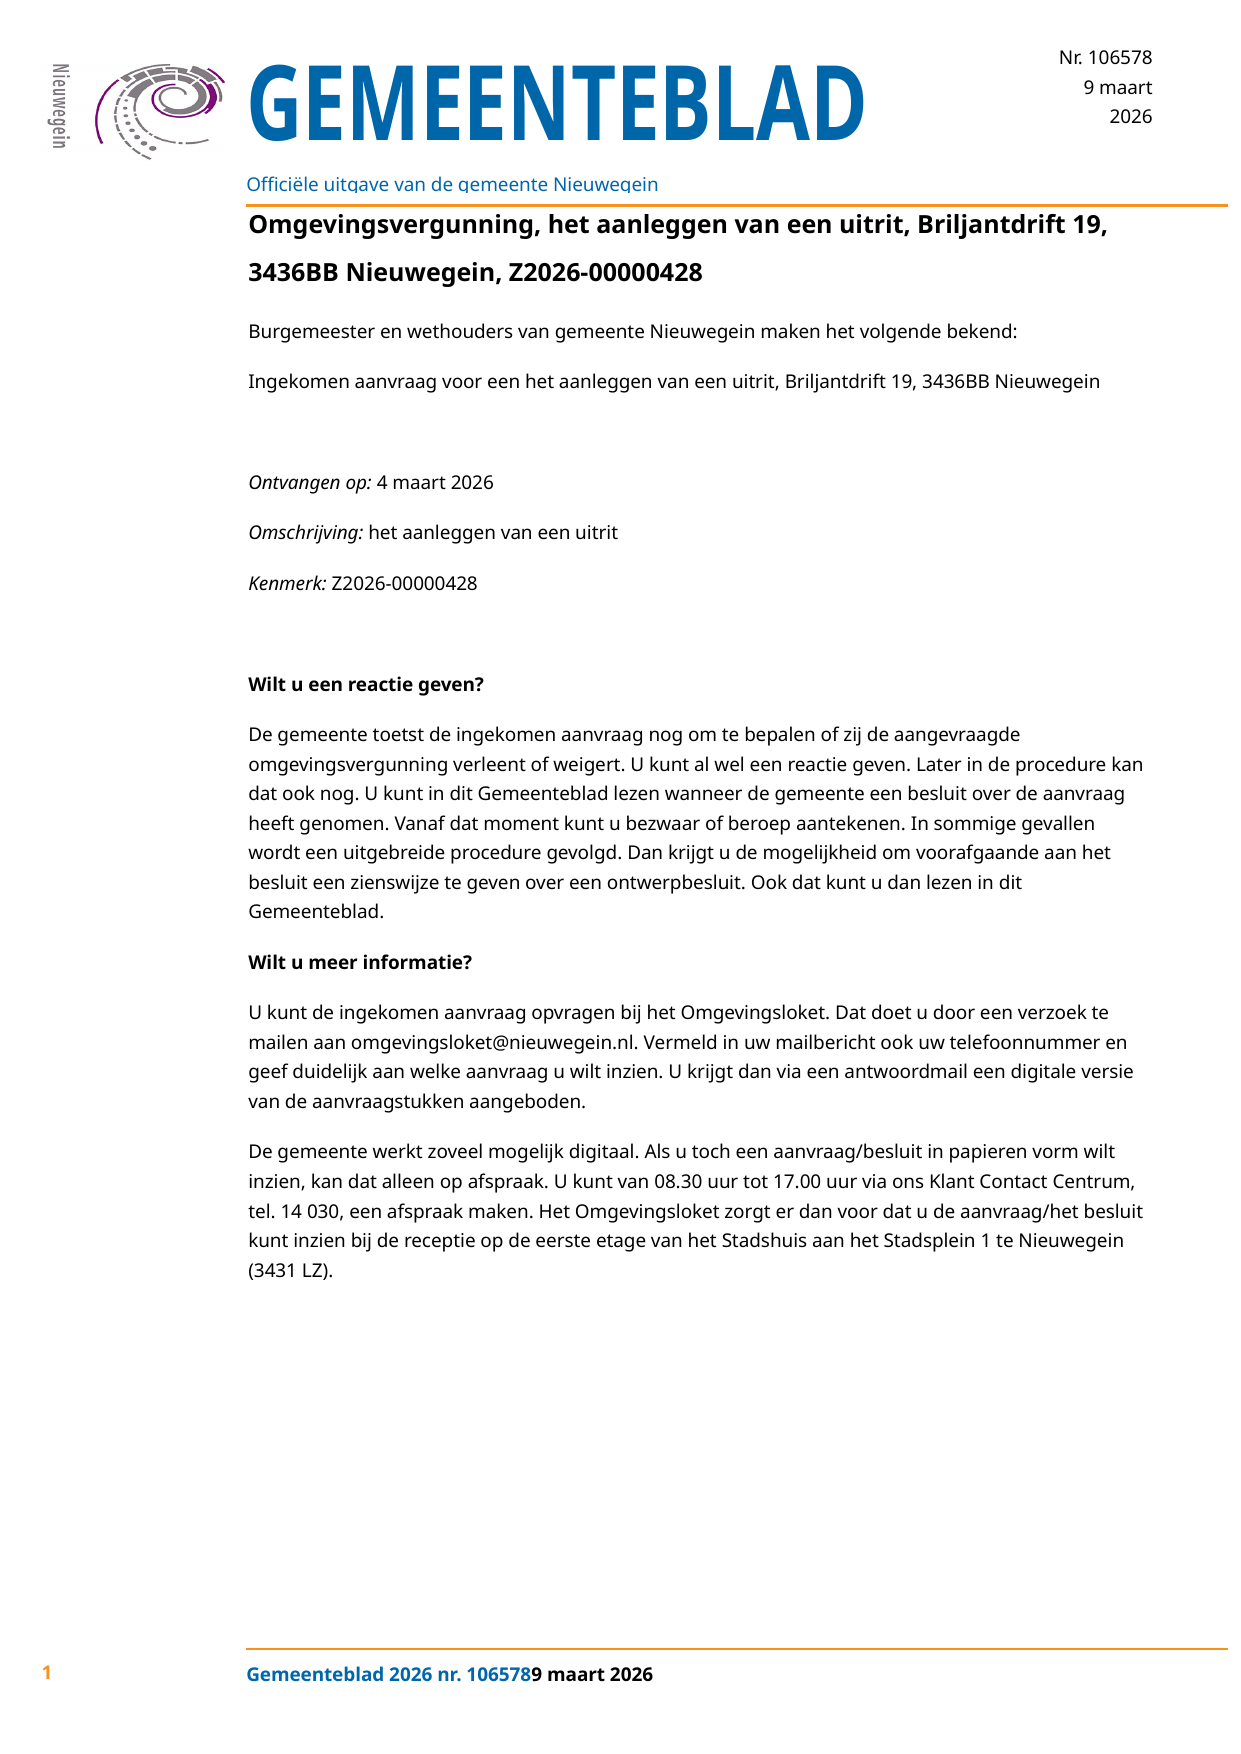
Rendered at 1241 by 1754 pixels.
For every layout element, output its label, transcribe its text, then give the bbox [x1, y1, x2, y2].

text Wilt u een reactie geven? [248, 671, 1152, 697]
text Burgemeester en wethouders van gemeente Nieuwegein maken het volgende bekend: [248, 318, 1152, 344]
picture [41, 47, 231, 172]
text Kenmerk: Z2026-00000428 [248, 570, 1152, 596]
text De gemeente toetst de ingekomen aanvraag nog om te bepalen of zij de aangevraagde omgevingsvergunning verleent of weigert. U kunt al wel een reactie geven. Later in de procedure kan dat ook nog. U kunt in dit Gemeenteblad lezen wanneer de gemeente een besluit over de aanvraag heeft genomen. Vanaf dat moment kunt u bezwaar of beroep aantekenen. In sommige gevallen wordt een uitgebreide procedure gevolgd. Dan krijgt u de mogelijkheid om voorafgaande aan het besluit een zienswijze te geven over een ontwerpbesluit. Ook dat kunt u dan lezen in dit Gemeenteblad. [248, 721, 1152, 924]
text Ingekomen aanvraag voor een het aanleggen van een uitrit, Briljantdrift 19, 3436BB Nieuwegein [248, 368, 1152, 394]
text Ontvangen op: 4 maart 2026 [248, 469, 1152, 495]
text Omgevingsvergunning, het aanleggen van een uitrit, Briljantdrift 19, 3436BB Nieuwegein, Z2026-00000428 [248, 207, 1152, 288]
text De gemeente werkt zoveel mogelijk digitaal. Als u toch een aanvraag/besluit in papieren vorm wilt inzien, kan dat alleen op afspraak. U kunt van 08.30 uur tot 17.00 uur via ons Klant Contact Centrum, tel. 14 030, een afspraak maken. Het Omgevingsloket zorgt er dan voor dat u de aanvraag/het besluit kunt inzien bij de receptie op de eerste etage van het Stadshuis aan het Stadsplein 1 te Nieuwegein (3431 LZ). [248, 1139, 1152, 1283]
text Omschrijving: het aanleggen van een uitrit [248, 519, 1152, 545]
text U kunt de ingekomen aanvraag opvragen bij het Omgevingsloket. Dat doet u door een verzoek te mailen aan omgevingsloket@nieuwegein.nl. Vermeld in uw mailbericht ook uw telefoonnummer en geef duidelijk aan welke aanvraag u wilt inzien. U krijgt dan via een antwoordmail een digitale versie van de aanvraagstukken aangeboden. [248, 999, 1152, 1114]
text Wilt u meer informatie? [248, 949, 1152, 975]
